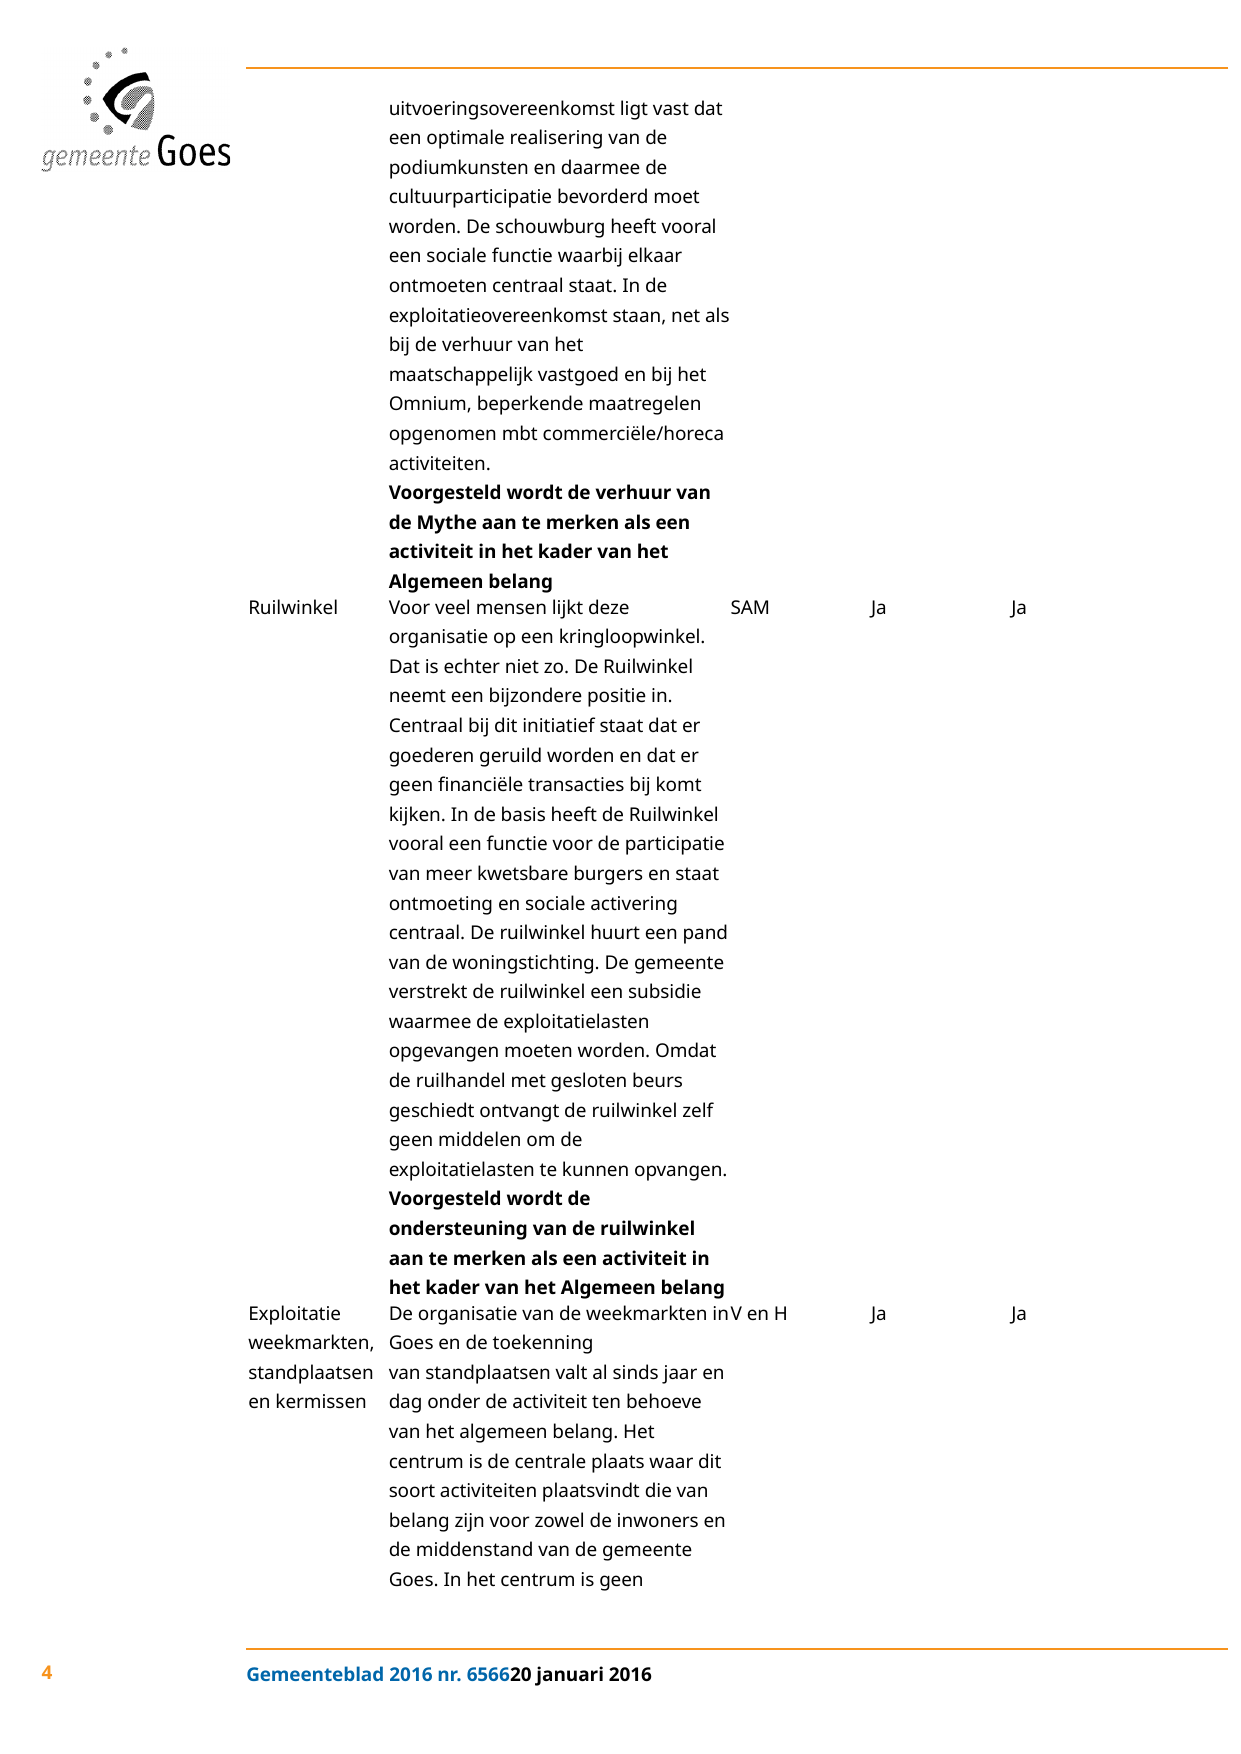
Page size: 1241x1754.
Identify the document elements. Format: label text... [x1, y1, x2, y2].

table_cell [871, 95, 1011, 594]
table_cell Ja [871, 1300, 1011, 1592]
table_cell Ja [871, 594, 1011, 1300]
table_cell [1011, 95, 1152, 594]
picture [41, 47, 231, 172]
table_cell Ja [1011, 594, 1152, 1300]
table_cell Ruilwinkel [248, 594, 388, 1300]
table_cell De organisatie van de weekmarkten in Goes en de toekenning van standplaatsen valt al sinds jaar en dag onder de activiteit ten behoeve van het algemeen belang. Het centrum is de centrale plaats waar dit soort activiteiten plaatsvindt die van belang zijn voor zowel de inwoners en de middenstand van de gemeente Goes. In het centrum is geen [389, 1300, 730, 1592]
table_cell Exploitatie weekmarkten, standplaatsen en kermissen [248, 1300, 388, 1592]
table_cell SAM [730, 594, 871, 1300]
table_cell [248, 95, 388, 594]
table_cell uitvoeringsovereenkomst ligt vast dat een optimale realisering van de podiumkunsten en daarmee de cultuurparticipatie bevorderd moet worden. De schouwburg heeft vooral een sociale functie waarbij elkaar ontmoeten centraal staat. In de exploitatieovereenkomst staan, net als bij de verhuur van het maatschappelijk vastgoed en bij het Omnium, beperkende maatregelen opgenomen mbt commerciële/horeca activiteiten. Voorgesteld wordt de verhuur van de Mythe aan te merken als een activiteit in het kader van het Algemeen belang [389, 95, 730, 594]
table_cell Voor veel mensen lijkt deze organisatie op een kringloopwinkel. Dat is echter niet zo. De Ruilwinkel neemt een bijzondere positie in. Centraal bij dit initiatief staat dat er goederen geruild worden en dat er geen financiële transacties bij komt kijken. In de basis heeft de Ruilwinkel vooral een functie voor de participatie van meer kwetsbare burgers en staat ontmoeting en sociale activering centraal. De ruilwinkel huurt een pand van de woningstichting. De gemeente verstrekt de ruilwinkel een subsidie waarmee de exploitatielasten opgevangen moeten worden. Omdat de ruilhandel met gesloten beurs geschiedt ontvangt de ruilwinkel zelf geen middelen om de exploitatielasten te kunnen opvangen. Voorgesteld wordt de ondersteuning van de ruilwinkel aan te merken als een activiteit in het kader van het Algemeen belang [389, 594, 730, 1300]
table_cell [730, 95, 871, 594]
table_cell V en H [730, 1300, 871, 1592]
table_cell Ja [1011, 1300, 1152, 1592]
